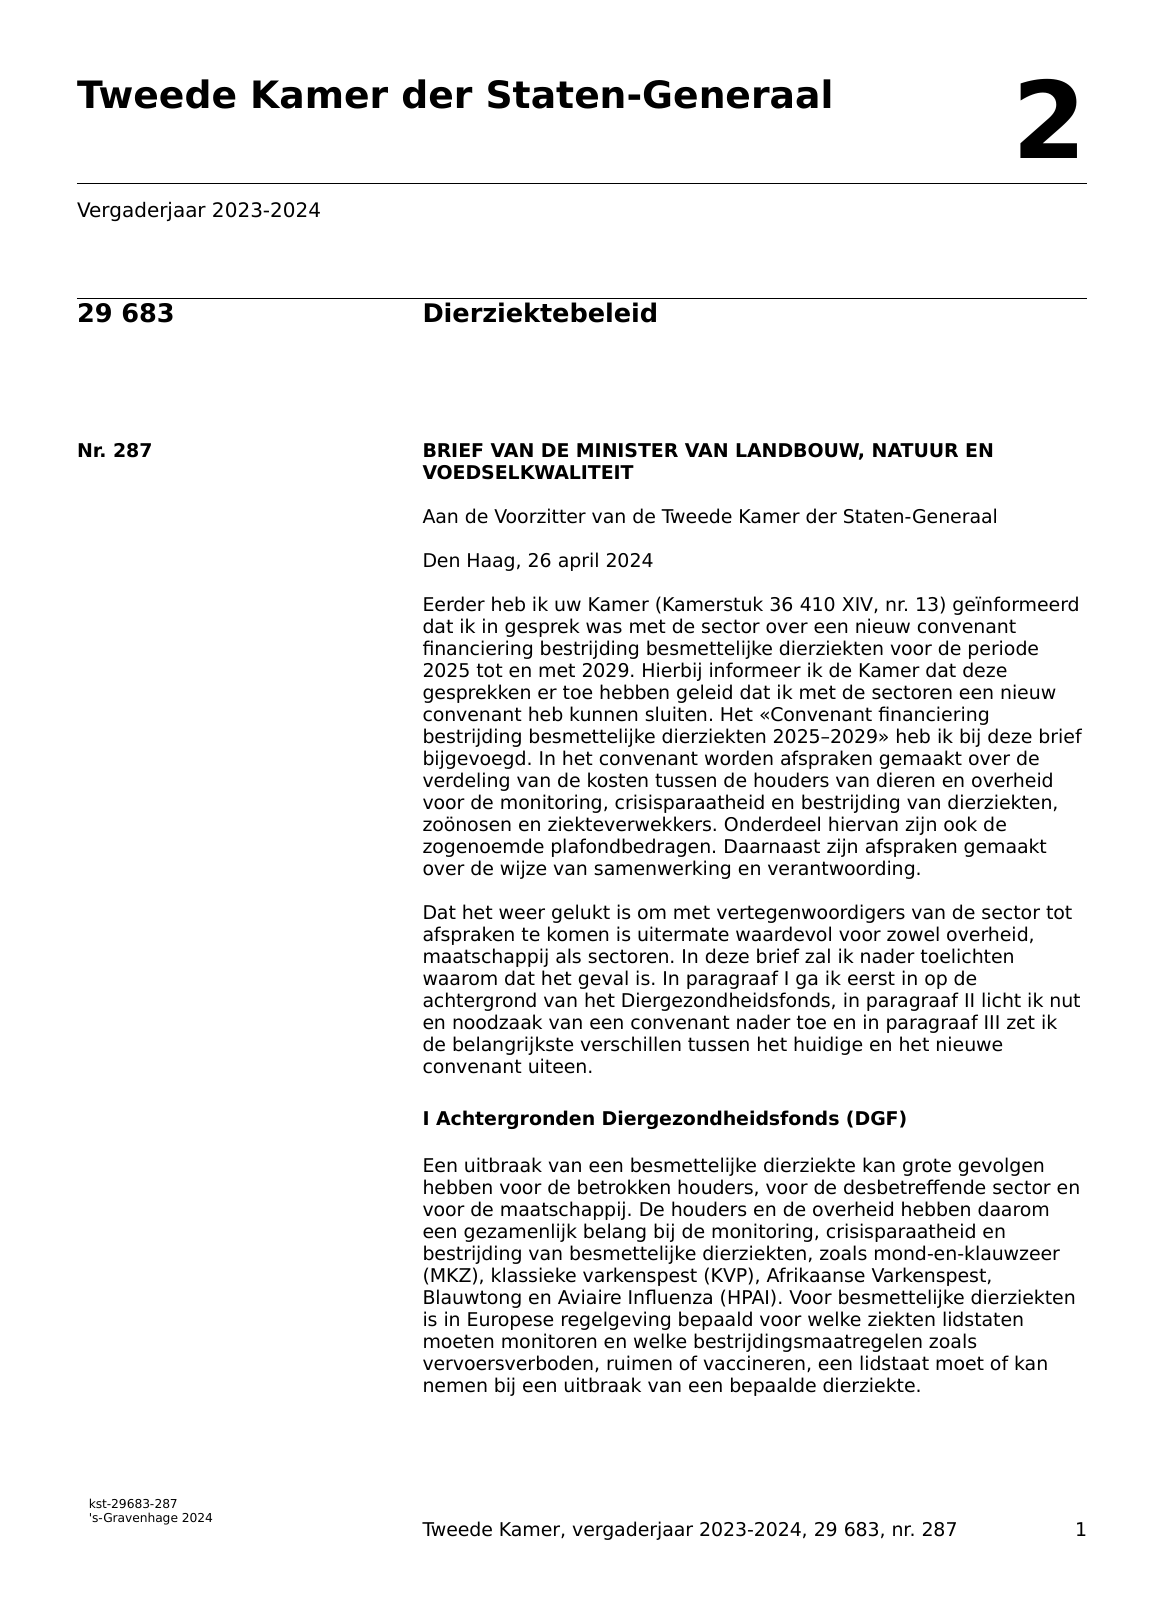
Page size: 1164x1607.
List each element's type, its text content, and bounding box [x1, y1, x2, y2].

text Eerder heb ik uw Kamer (Kamerstuk 36 410 XIV, nr. 13) geïnformeerd dat ik in gesprek was met de sector over een nieuw convenant financiering bestrijding besmettelijke dierziekten voor de periode 2025 tot en met 2029. Hierbij informeer ik de Kamer dat deze gesprekken er toe hebben geleid dat ik met de sectoren een nieuw convenant heb kunnen sluiten. Het «Convenant financiering bestrijding besmettelijke dierziekten 2025–2029» heb ik bij deze brief bijgevoegd. In het convenant worden afspraken gemaakt over de verdeling van de kosten tussen de houders van dieren en overheid voor de monitoring, crisisparaatheid en bestrijding van dierziekten, zoönosen en ziekteverwekkers. Onderdeel hiervan zijn ook de zogenoemde plafondbedragen. Daarnaast zijn afspraken gemaakt over de wijze van samenwerking en verantwoording. [422, 594, 1087, 880]
subtitle I Achtergronden Diergezondheidsfonds (DGF) [422, 1108, 1087, 1130]
text 's-Gravenhage 2024 [88, 1511, 323, 1525]
text Een uitbraak van een besmettelijke dierziekte kan grote gevolgen hebben voor de betrokken houders, voor de desbetreffende sector en voor de maatschappij. De houders en de overheid hebben daarom een gezamenlijk belang bij de monitoring, crisisparaatheid en bestrijding van besmettelijke dierziekten, zoals mond-en-klauwzeer (MKZ), klassieke varkenspest (KVP), Afrikaanse Varkenspest, Blauwtong en Aviaire Influenza (HPAI). Voor besmettelijke dierziekten is in Europese regelgeving bepaald voor welke ziekten lidstaten moeten monitoren en welke bestrijdingsmaatregelen zoals vervoersverboden, ruimen of vaccineren, een lidstaat moet of kan nemen bij een uitbraak van een bepaalde dierziekte. [422, 1155, 1087, 1397]
table_header 2 [886, 59, 1087, 183]
text Den Haag, 26 april 2024 [422, 550, 1087, 572]
text kst-29683-287 [88, 1497, 323, 1511]
text Dat het weer gelukt is om met vertegenwoordigers van de sector tot afspraken te komen is uitermate waardevol voor zowel overheid, maatschappij als sectoren. In deze brief zal ik nader toelichten waarom dat het geval is. In paragraaf I ga ik eerst in op de achtergrond van het Diergezondheidsfonds, in paragraaf II licht ik nut en noodzaak van een convenant nader toe en in paragraaf III zet ik de belangrijkste verschillen tussen het huidige en het nieuwe convenant uiteen. [422, 902, 1087, 1078]
subtitle Nr. 287 BRIEF VAN DE MINISTER VAN LANDBOUW, NATUUR EN VOEDSELKWALITEIT [77, 440, 1087, 484]
table_header Tweede Kamer der Staten-Generaal [77, 59, 886, 183]
text Aan de Voorzitter van de Tweede Kamer der Staten-Generaal [422, 506, 1087, 528]
table_cell Vergaderjaar 2023-2024 [77, 184, 1087, 298]
subtitle 29 683 Dierziektebeleid [77, 299, 1087, 329]
